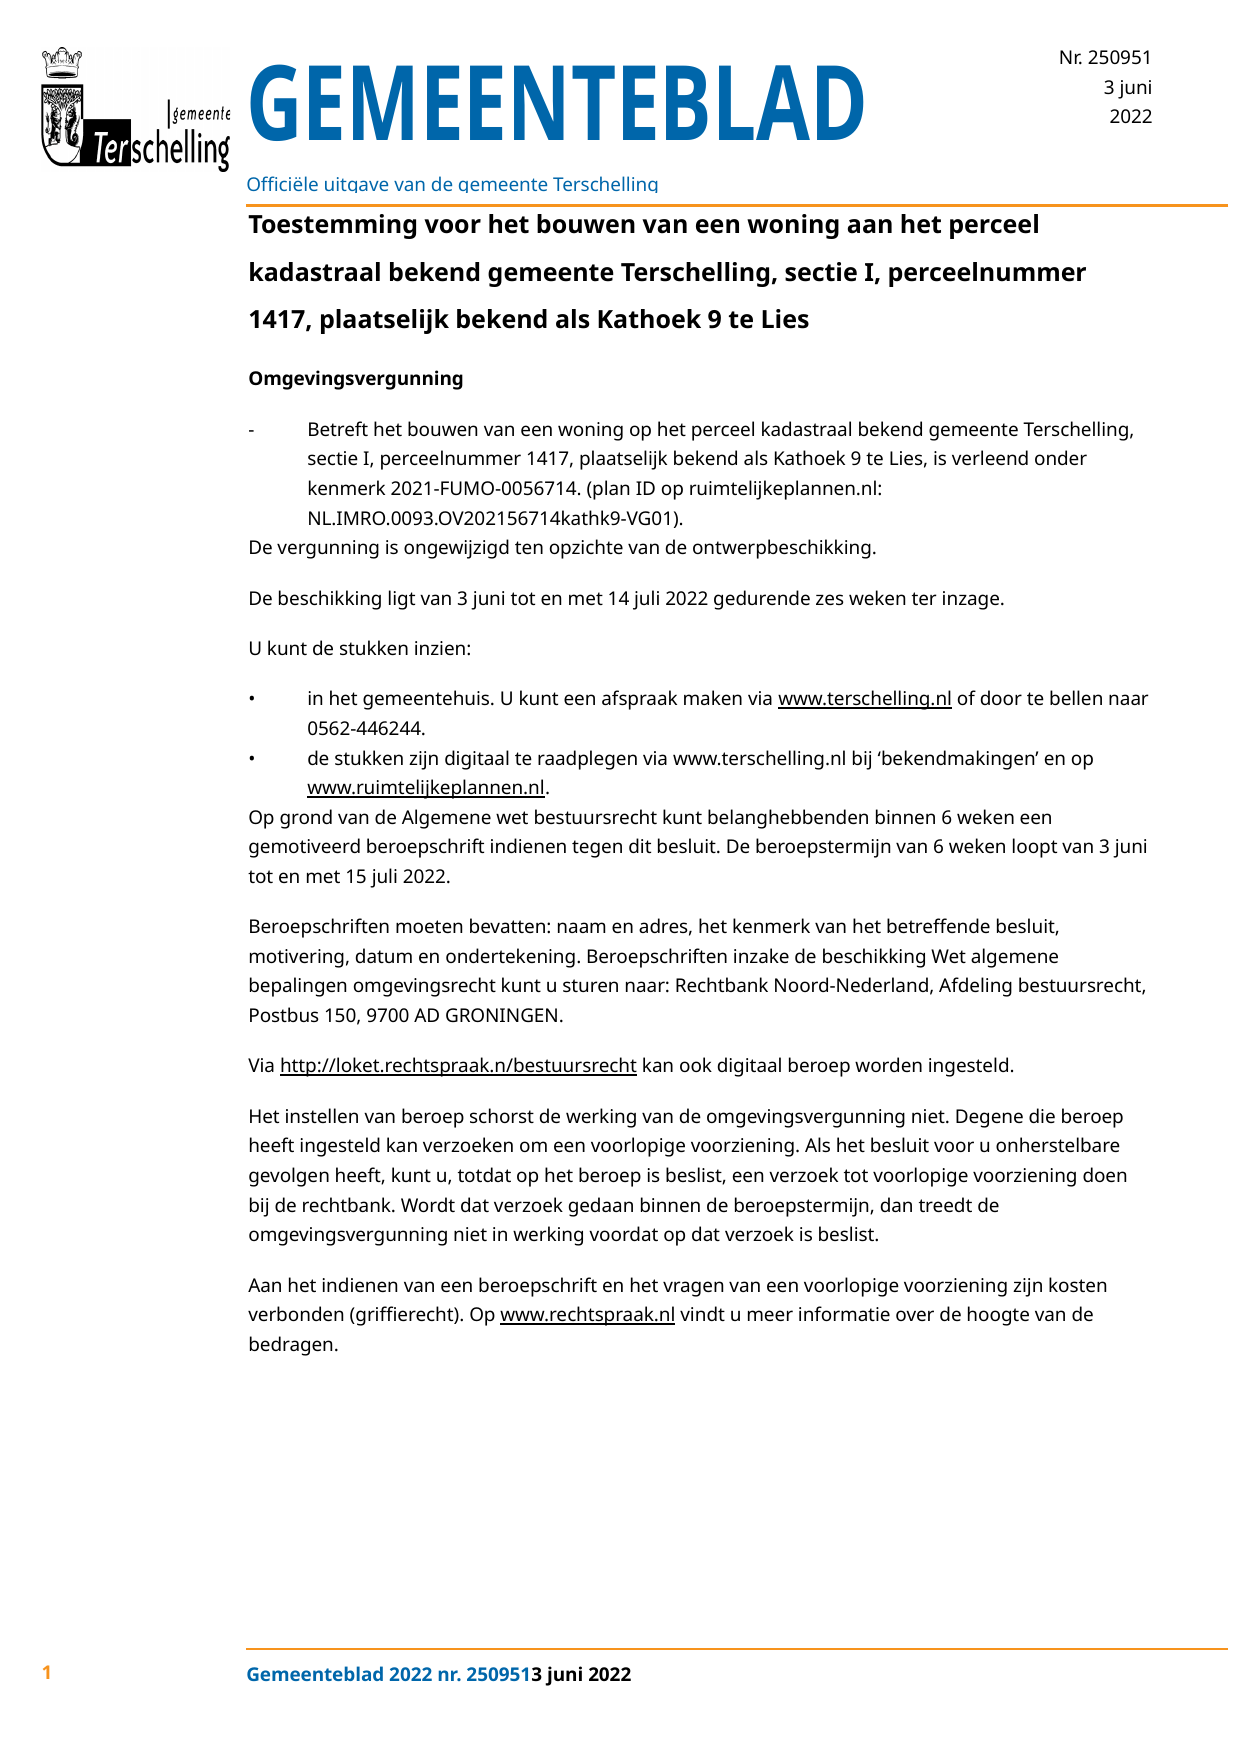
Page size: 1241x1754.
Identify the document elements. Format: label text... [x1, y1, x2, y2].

text Beroepschriften moeten bevatten: naam en adres, het kenmerk van het betreffende besluit, motivering, datum en ondertekening. Beroepschriften inzake de beschikking Wet algemene bepalingen omgevingsrecht kunt u sturen naar: Rechtbank Noord-Nederland, Afdeling bestuursrecht, Postbus 150, 9700 AD GRONINGEN. [248, 913, 1152, 1028]
text U kunt de stukken inzien: [248, 635, 1152, 661]
list Betreft het bouwen van een woning op het perceel kadastraal bekend gemeente Terschelling, sectie I, perceelnummer 1417, plaatselijk bekend als Kathoek 9 te Lies, is verleend onder kenmerk 2021-FUMO-0056714. (plan ID op ruimtelijkeplannen.nl: NL.IMRO.0093.OV202156714kathk9-VG01). [248, 416, 1152, 530]
text Toestemming voor het bouwen van een woning aan het perceel kadastraal bekend gemeente Terschelling, sectie I, perceelnummer 1417, plaatselijk bekend als Kathoek 9 te Lies [248, 207, 1152, 336]
text Omgevingsvergunning [248, 366, 1152, 391]
text Het instellen van beroep schorst de werking van de omgevingsvergunning niet. Degene die beroep heeft ingesteld kan verzoeken om een voorlopige voorziening. Als het besluit voor u onherstelbare gevolgen heeft, kunt u, totdat op het beroep is beslist, een verzoek tot voorlopige voorziening doen bij de rechtbank. Wordt dat verzoek gedaan binnen de beroepstermijn, dan treedt de omgevingsvergunning niet in werking voordat op dat verzoek is beslist. [248, 1103, 1152, 1247]
picture [41, 47, 231, 172]
text De vergunning is ongewijzigd ten opzichte van de ontwerpbeschikking. [248, 534, 1152, 560]
text Op grond van de Algemene wet bestuursrecht kunt belanghebbenden binnen 6 weken een gemotiveerd beroepschrift indienen tegen dit besluit. De beroepstermijn van 6 weken loopt van 3 juni tot en met 15 juli 2022. [248, 804, 1152, 889]
list in het gemeentehuis. U kunt een afspraak maken via www.terschelling.nl of door te bellen naar 0562-446244. [248, 686, 1152, 741]
text De beschikking ligt van 3 juni tot en met 14 juli 2022 gedurende zes weken ter inzage. [248, 585, 1152, 610]
text Aan het indienen van een beroepschrift en het vragen van een voorlopige voorziening zijn kosten verbonden (griffierecht). Op www.rechtspraak.nl vindt u meer informatie over de hoogte van de bedragen. [248, 1272, 1152, 1357]
text Via http://loket.rechtspraak.n/bestuursrecht kan ook digitaal beroep worden ingesteld. [248, 1053, 1152, 1078]
list de stukken zijn digitaal te raadplegen via www.terschelling.nl bij ‘bekendmakingen’ en op www.ruimtelijkeplannen.nl. [248, 745, 1152, 800]
